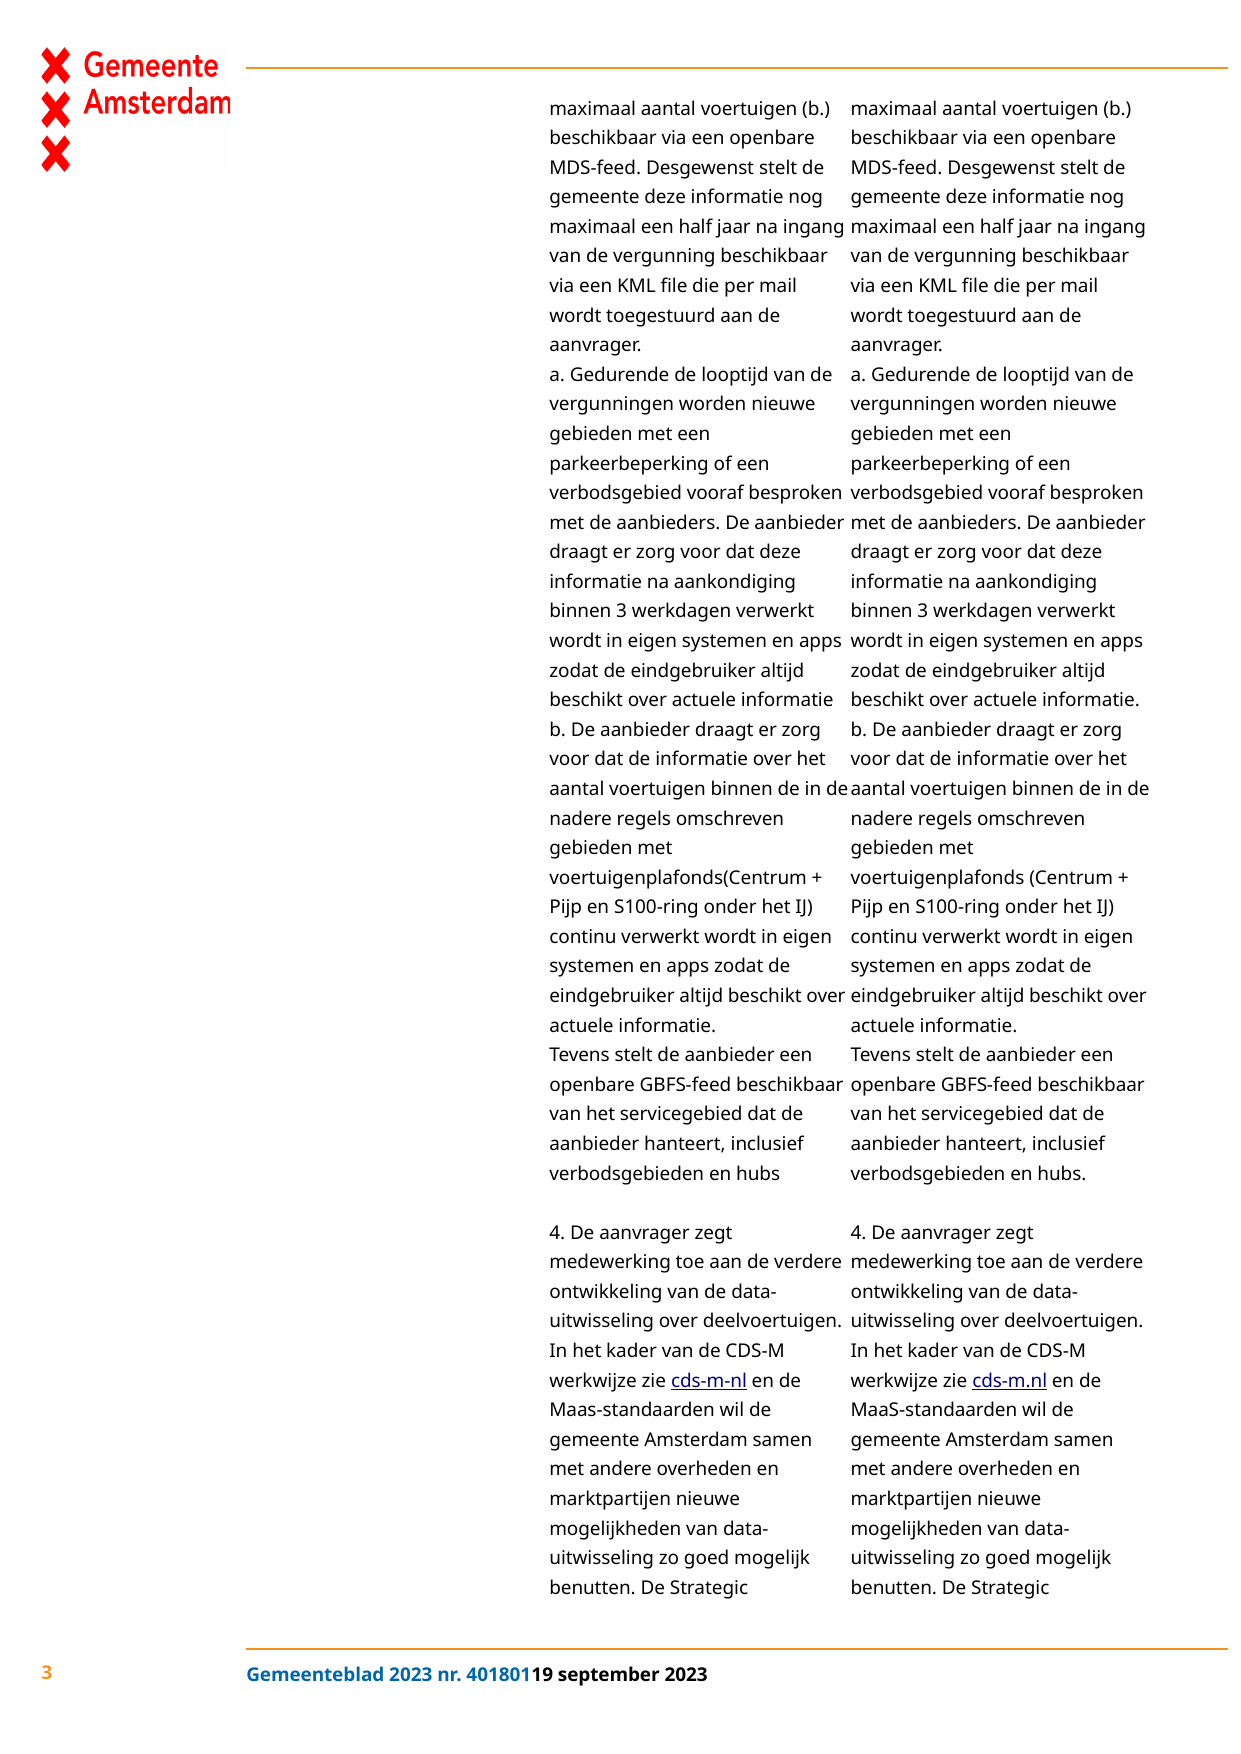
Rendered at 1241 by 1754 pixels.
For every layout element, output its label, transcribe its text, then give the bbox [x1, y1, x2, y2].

table_cell [248, 95, 549, 1600]
table_cell maximaal aantal voertuigen (b.) beschikbaar via een openbare MDS-feed. Desgewenst stelt de gemeente deze informatie nog maximaal een half jaar na ingang van de vergunning beschikbaar via een KML file die per mail wordt toegestuurd aan de aanvrager. a. Gedurende de looptijd van de vergunningen worden nieuwe gebieden met een parkeerbeperking of een verbodsgebied vooraf besproken met de aanbieders. De aanbieder draagt er zorg voor dat deze informatie na aankondiging binnen 3 werkdagen verwerkt wordt in eigen systemen en apps zodat de eindgebruiker altijd beschikt over actuele informatie b. De aanbieder draagt er zorg voor dat de informatie over het aantal voertuigen binnen de in de nadere regels omschreven gebieden met voertuigenplafonds(Centrum + Pijp en S100-ring onder het IJ) continu verwerkt wordt in eigen systemen en apps zodat de eindgebruiker altijd beschikt over actuele informatie. Tevens stelt de aanbieder een openbare GBFS-feed beschikbaar van het servicegebied dat de aanbieder hanteert, inclusief verbodsgebieden en hubs 4. De aanvrager zegt medewerking toe aan de verdere ontwikkeling van de data-uitwisseling over deelvoertuigen. In het kader van de CDS-M werkwijze zie cds-m-nl en de Maas-standaarden wil de gemeente Amsterdam samen met andere overheden en marktpartijen nieuwe mogelijkheden van data-uitwisseling zo goed mogelijk benutten. De Strategic [549, 95, 850, 1600]
picture [41, 47, 231, 172]
table_cell maximaal aantal voertuigen (b.) beschikbaar via een openbare MDS-feed. Desgewenst stelt de gemeente deze informatie nog maximaal een half jaar na ingang van de vergunning beschikbaar via een KML file die per mail wordt toegestuurd aan de aanvrager. a. Gedurende de looptijd van de vergunningen worden nieuwe gebieden met een parkeerbeperking of een verbodsgebied vooraf besproken met de aanbieders. De aanbieder draagt er zorg voor dat deze informatie na aankondiging binnen 3 werkdagen verwerkt wordt in eigen systemen en apps zodat de eindgebruiker altijd beschikt over actuele informatie. b. De aanbieder draagt er zorg voor dat de informatie over het aantal voertuigen binnen de in de nadere regels omschreven gebieden met voertuigenplafonds (Centrum + Pijp en S100-ring onder het IJ) continu verwerkt wordt in eigen systemen en apps zodat de eindgebruiker altijd beschikt over actuele informatie. Tevens stelt de aanbieder een openbare GBFS-feed beschikbaar van het servicegebied dat de aanbieder hanteert, inclusief verbodsgebieden en hubs. 4. De aanvrager zegt medewerking toe aan de verdere ontwikkeling van de data-uitwisseling over deelvoertuigen. In het kader van de CDS-M werkwijze zie cds-m.nl en de MaaS-standaarden wil de gemeente Amsterdam samen met andere overheden en marktpartijen nieuwe mogelijkheden van data-uitwisseling zo goed mogelijk benutten. De Strategic [850, 95, 1152, 1600]
